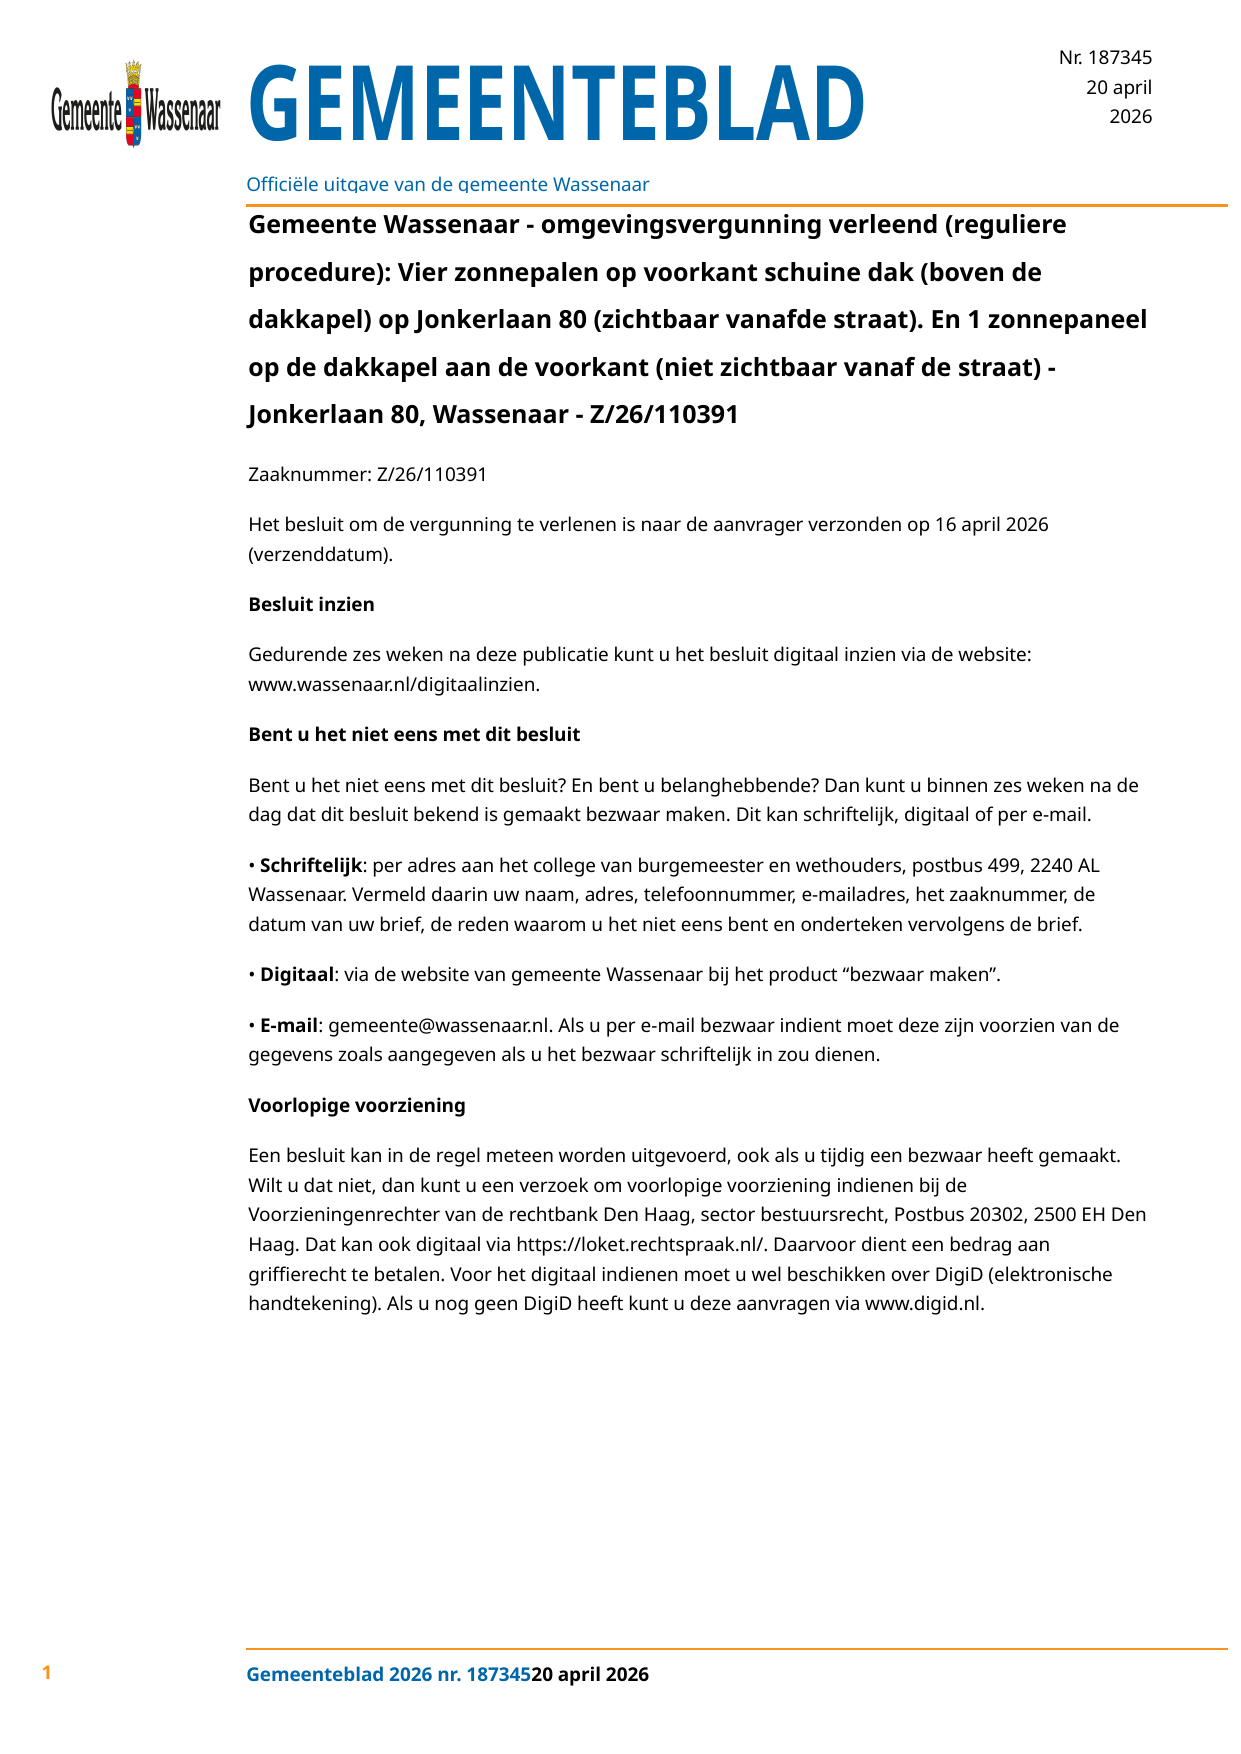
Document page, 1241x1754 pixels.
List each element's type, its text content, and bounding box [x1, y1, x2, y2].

text Het besluit om de vergunning te verlenen is naar de aanvrager verzonden op 16 april 2026 (verzenddatum). [248, 511, 1152, 566]
text Voorlopige voorziening [248, 1092, 1152, 1118]
text Bent u het niet eens met dit besluit [248, 722, 1152, 747]
text Besluit inzien [248, 591, 1152, 617]
text Gedurende zes weken na deze publicatie kunt u het besluit digitaal inzien via de website: www.wassenaar.nl/digitaalinzien. [248, 642, 1152, 697]
text • Digitaal: via de website van gemeente Wassenaar bij het product “bezwaar maken”. [248, 962, 1152, 987]
text • Schriftelijk: per adres aan het college van burgemeester en wethouders, postbus 499, 2240 AL Wassenaar. Vermeld daarin uw naam, adres, telefoonnummer, e-mailadres, het zaaknummer, de datum van uw brief, de reden waarom u het niet eens bent en onderteken vervolgens de brief. [248, 852, 1152, 937]
text Bent u het niet eens met dit besluit? En bent u belanghebbende? Dan kunt u binnen zes weken na de dag dat dit besluit bekend is gemaakt bezwaar maken. Dit kan schriftelijk, digitaal of per e-mail. [248, 772, 1152, 827]
text Zaaknummer: Z/26/110391 [248, 461, 1152, 486]
text Gemeente Wassenaar - omgevingsvergunning verleend (reguliere procedure): Vier zonnepalen op voorkant schuine dak (boven de dakkapel) op Jonkerlaan 80 (zichtbaar vanafde straat). En 1 zonnepaneel op de dakkapel aan de voorkant (niet zichtbaar vanaf de straat) - Jonkerlaan 80, Wassenaar - Z/26/110391 [248, 207, 1152, 431]
picture [41, 47, 231, 172]
text • E-mail: gemeente@wassenaar.nl. Als u per e-mail bezwaar indient moet deze zijn voorzien van de gegevens zoals aangegeven als u het bezwaar schriftelijk in zou dienen. [248, 1012, 1152, 1067]
text Een besluit kan in de regel meteen worden uitgevoerd, ook als u tijdig een bezwaar heeft gemaakt. Wilt u dat niet, dan kunt u een verzoek om voorlopige voorziening indienen bij de Voorzieningenrechter van de rechtbank Den Haag, sector bestuursrecht, Postbus 20302, 2500 EH Den Haag. Dat kan ook digitaal via https://loket.rechtspraak.nl/. Daarvoor dient een bedrag aan griffierecht te betalen. Voor het digitaal indienen moet u wel beschikken over DigiD (elektronische handtekening). Als u nog geen DigiD heeft kunt u deze aanvragen via www.digid.nl. [248, 1142, 1152, 1316]
